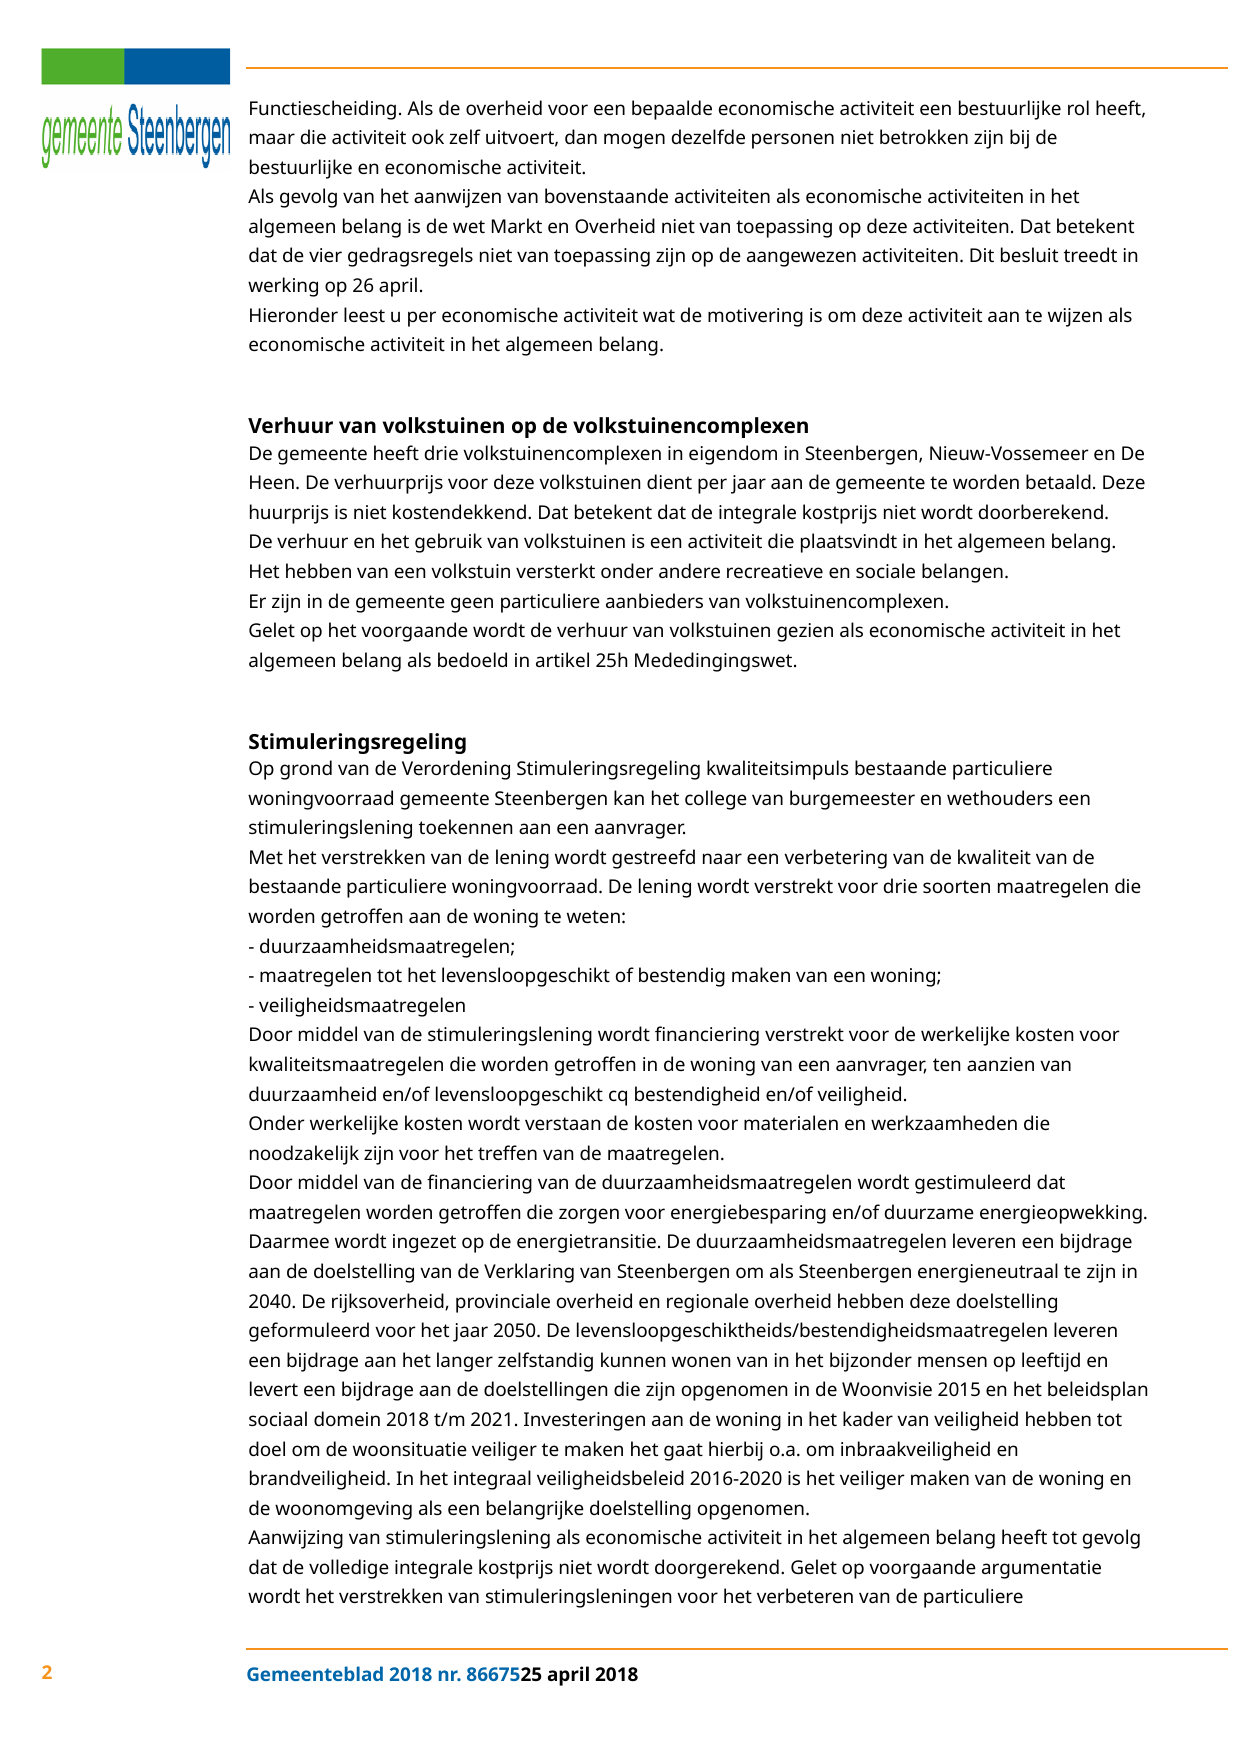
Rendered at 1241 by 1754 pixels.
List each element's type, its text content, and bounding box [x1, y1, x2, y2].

text Er zijn in de gemeente geen particuliere aanbieders van volkstuinencomplexen. [248, 588, 1152, 613]
text Onder werkelijke kosten wordt verstaan de kosten voor materialen en werkzaamheden die noodzakelijk zijn voor het treffen van de maatregelen. [248, 1110, 1152, 1166]
text Door middel van de financiering van de duurzaamheidsmaatregelen wordt gestimuleerd dat maatregelen worden getroffen die zorgen voor energiebesparing en/of duurzame energieopwekking. Daarmee wordt ingezet op de energietransitie. De duurzaamheidsmaatregelen leveren een bijdrage aan de doelstelling van de Verklaring van Steenbergen om als Steenbergen energieneutraal te zijn in 2040. De rijksoverheid, provinciale overheid en regionale overheid hebben deze doelstelling geformuleerd voor het jaar 2050. De levensloopgeschiktheids/bestendigheidsmaatregelen leveren een bijdrage aan het langer zelfstandig kunnen wonen van in het bijzonder mensen op leeftijd en levert een bijdrage aan de doelstellingen die zijn opgenomen in de Woonvisie 2015 en het beleidsplan sociaal domein 2018 t/m 2021. Investeringen aan de woning in het kader van veiligheid hebben tot doel om de woonsituatie veiliger te maken het gaat hierbij o.a. om inbraakveiligheid en brandveiligheid. In het integraal veiligheidsbeleid 2016-2020 is het veiliger maken van de woning en de woonomgeving als een belangrijke doelstelling opgenomen. [248, 1169, 1152, 1521]
text Als gevolg van het aanwijzen van bovenstaande activiteiten als economische activiteiten in het algemeen belang is de wet Markt en Overheid niet van toepassing op deze activiteiten. Dat betekent dat de vier gedragsregels niet van toepassing zijn op de aangewezen activiteiten. Dit besluit treedt in werking op 26 april. [248, 183, 1152, 298]
text Aanwijzing van stimuleringslening als economische activiteit in het algemeen belang heeft tot gevolg dat de volledige integrale kostprijs niet wordt doorgerekend. Gelet op voorgaande argumentatie wordt het verstrekken van stimuleringsleningen voor het verbeteren van de particuliere [248, 1524, 1152, 1609]
text Functiescheiding. Als de overheid voor een bepaalde economische activiteit een bestuurlijke rol heeft, maar die activiteit ook zelf uitvoert, dan mogen dezelfde personen niet betrokken zijn bij de bestuurlijke en economische activiteit. [248, 95, 1152, 180]
picture [41, 47, 231, 172]
text De gemeente heeft drie volkstuinencomplexen in eigendom in Steenbergen, Nieuw-Vossemeer en De Heen. De verhuurprijs voor deze volkstuinen dient per jaar aan de gemeente te worden betaald. Deze huurprijs is niet kostendekkend. Dat betekent dat de integrale kostprijs niet wordt doorberekend. [248, 440, 1152, 525]
text - veiligheidsmaatregelen [248, 992, 1152, 1018]
text Met het verstrekken van de lening wordt gestreefd naar een verbetering van de kwaliteit van de bestaande particuliere woningvoorraad. De lening wordt verstrekt voor drie soorten maatregelen die worden getroffen aan de woning te weten: [248, 844, 1152, 929]
text - duurzaamheidsmaatregelen; [248, 933, 1152, 959]
text De verhuur en het gebruik van volkstuinen is een activiteit die plaatsvindt in het algemeen belang. Het hebben van een volkstuin versterkt onder andere recreatieve en sociale belangen. [248, 529, 1152, 584]
text - maatregelen tot het levensloopgeschikt of bestendig maken van een woning; [248, 962, 1152, 988]
text Verhuur van volkstuinen op de volkstuinencomplexen [248, 411, 1152, 440]
text Stimuleringsregeling [248, 727, 1152, 755]
text Hieronder leest u per economische activiteit wat de motivering is om deze activiteit aan te wijzen als economische activiteit in het algemeen belang. [248, 302, 1152, 357]
text Gelet op het voorgaande wordt de verhuur van volkstuinen gezien als economische activiteit in het algemeen belang als bedoeld in artikel 25h Mededingingswet. [248, 617, 1152, 673]
text Op grond van de Verordening Stimuleringsregeling kwaliteitsimpuls bestaande particuliere woningvoorraad gemeente Steenbergen kan het college van burgemeester en wethouders een stimuleringslening toekennen aan een aanvrager. [248, 755, 1152, 840]
text Door middel van de stimuleringslening wordt financiering verstrekt voor de werkelijke kosten voor kwaliteitsmaatregelen die worden getroffen in de woning van een aanvrager, ten aanzien van duurzaamheid en/of levensloopgeschikt cq bestendigheid en/of veiligheid. [248, 1022, 1152, 1107]
